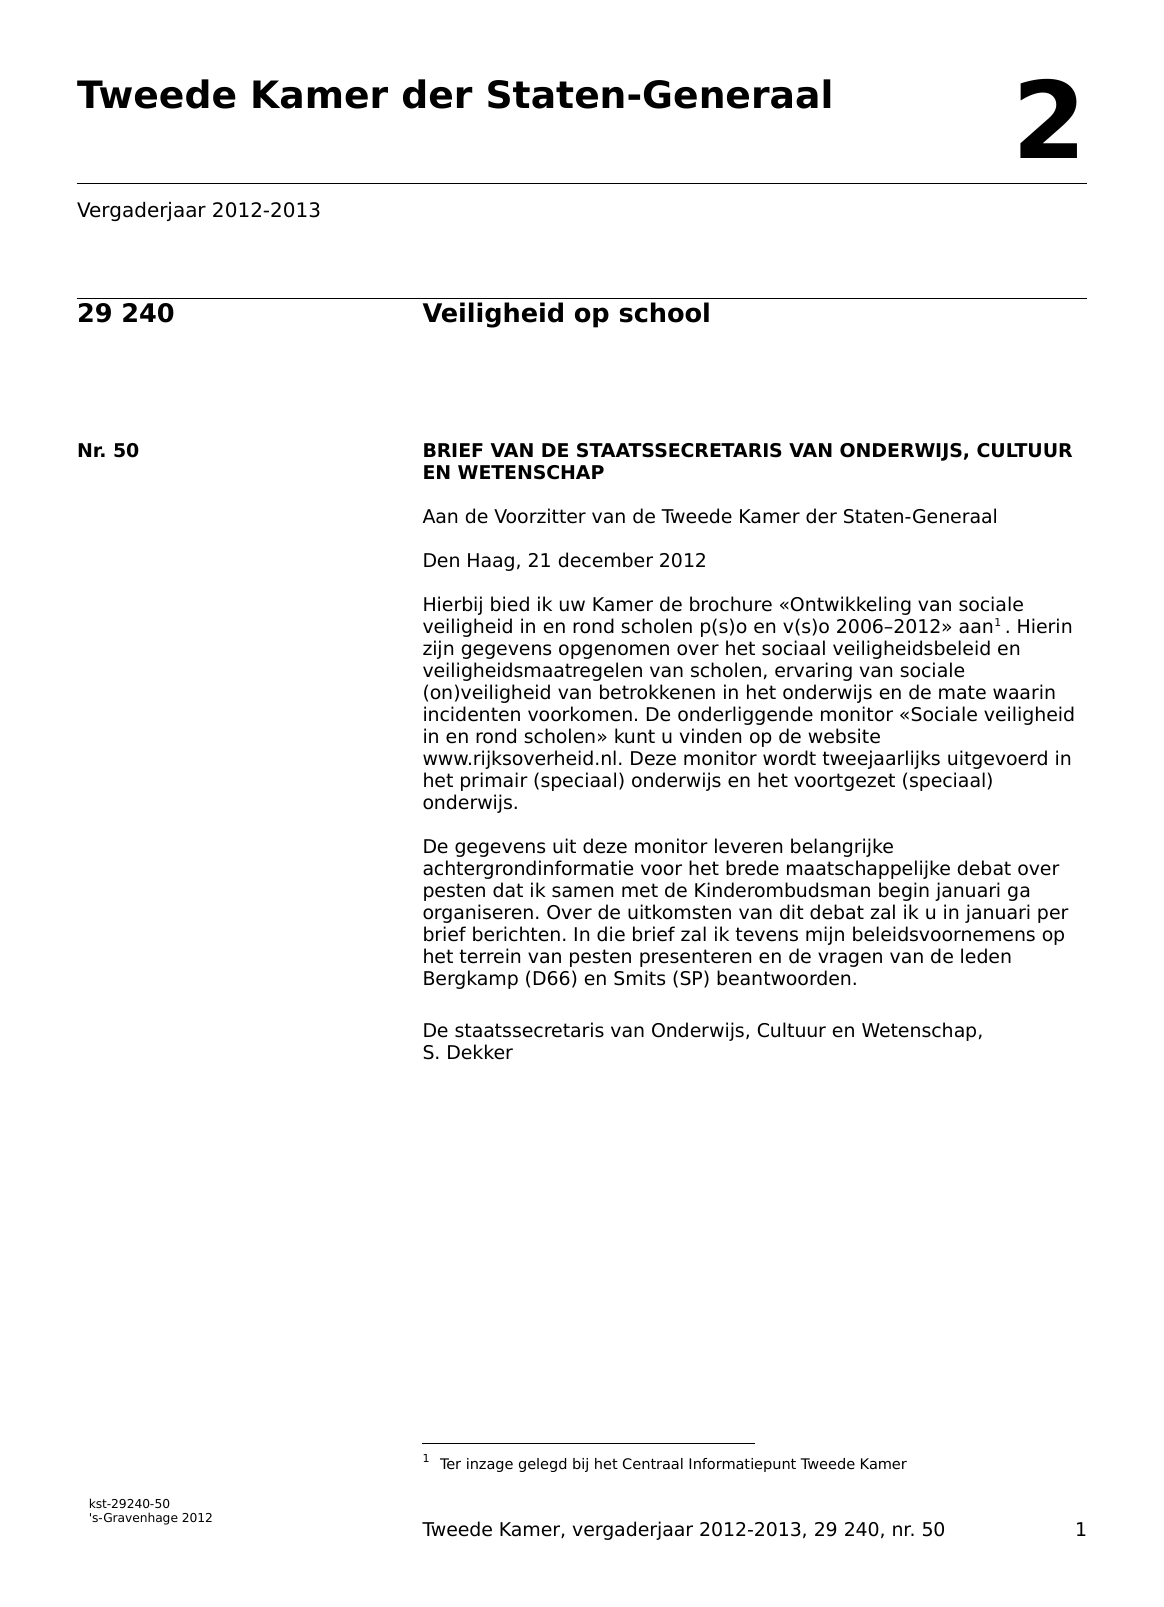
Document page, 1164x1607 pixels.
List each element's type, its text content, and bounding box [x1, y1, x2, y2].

text 's-Gravenhage 2012 [88, 1511, 323, 1525]
subtitle 29 240 Veiligheid op school [77, 299, 1087, 329]
table_header Tweede Kamer der Staten-Generaal [77, 59, 886, 183]
text Ter inzage gelegd bij het Centraal Informatiepunt Tweede Kamer [422, 1452, 1087, 1474]
text Den Haag, 21 december 2012 [422, 550, 1087, 572]
table_header 2 [886, 59, 1087, 183]
text De gegevens uit deze monitor leveren belangrijke achtergrondinformatie voor het brede maatschappelijke debat over pesten dat ik samen met de Kinderombudsman begin januari ga organiseren. Over de uitkomsten van dit debat zal ik u in januari per brief berichten. In die brief zal ik tevens mijn beleidsvoornemens op het terrein van pesten presenteren en de vragen van de leden Bergkamp (D66) en Smits (SP) beantwoorden. [422, 836, 1087, 990]
text kst-29240-50 [88, 1497, 323, 1511]
table_cell Vergaderjaar 2012-2013 [77, 184, 1087, 298]
text Hierbij bied ik uw Kamer de brochure «Ontwikkeling van sociale veiligheid in en rond scholen p(s)o en v(s)o 2006–2012» aan. Hierin zijn gegevens opgenomen over het sociaal veiligheidsbeleid en veiligheidsmaatregelen van scholen, ervaring van sociale (on)veiligheid van betrokkenen in het onderwijs en de mate waarin incidenten voorkomen. De onderliggende monitor «Sociale veiligheid in en rond scholen» kunt u vinden op de website www.rijksoverheid.nl. Deze monitor wordt tweejaarlijks uitgevoerd in het primair (speciaal) onderwijs en het voortgezet (speciaal) onderwijs. [422, 594, 1087, 814]
text De staatssecretaris van Onderwijs, Cultuur en Wetenschap, S. Dekker [422, 1020, 1087, 1064]
text Aan de Voorzitter van de Tweede Kamer der Staten-Generaal [422, 506, 1087, 528]
subtitle Nr. 50 BRIEF VAN DE STAATSSECRETARIS VAN ONDERWIJS, CULTUUR EN WETENSCHAP [77, 440, 1087, 484]
